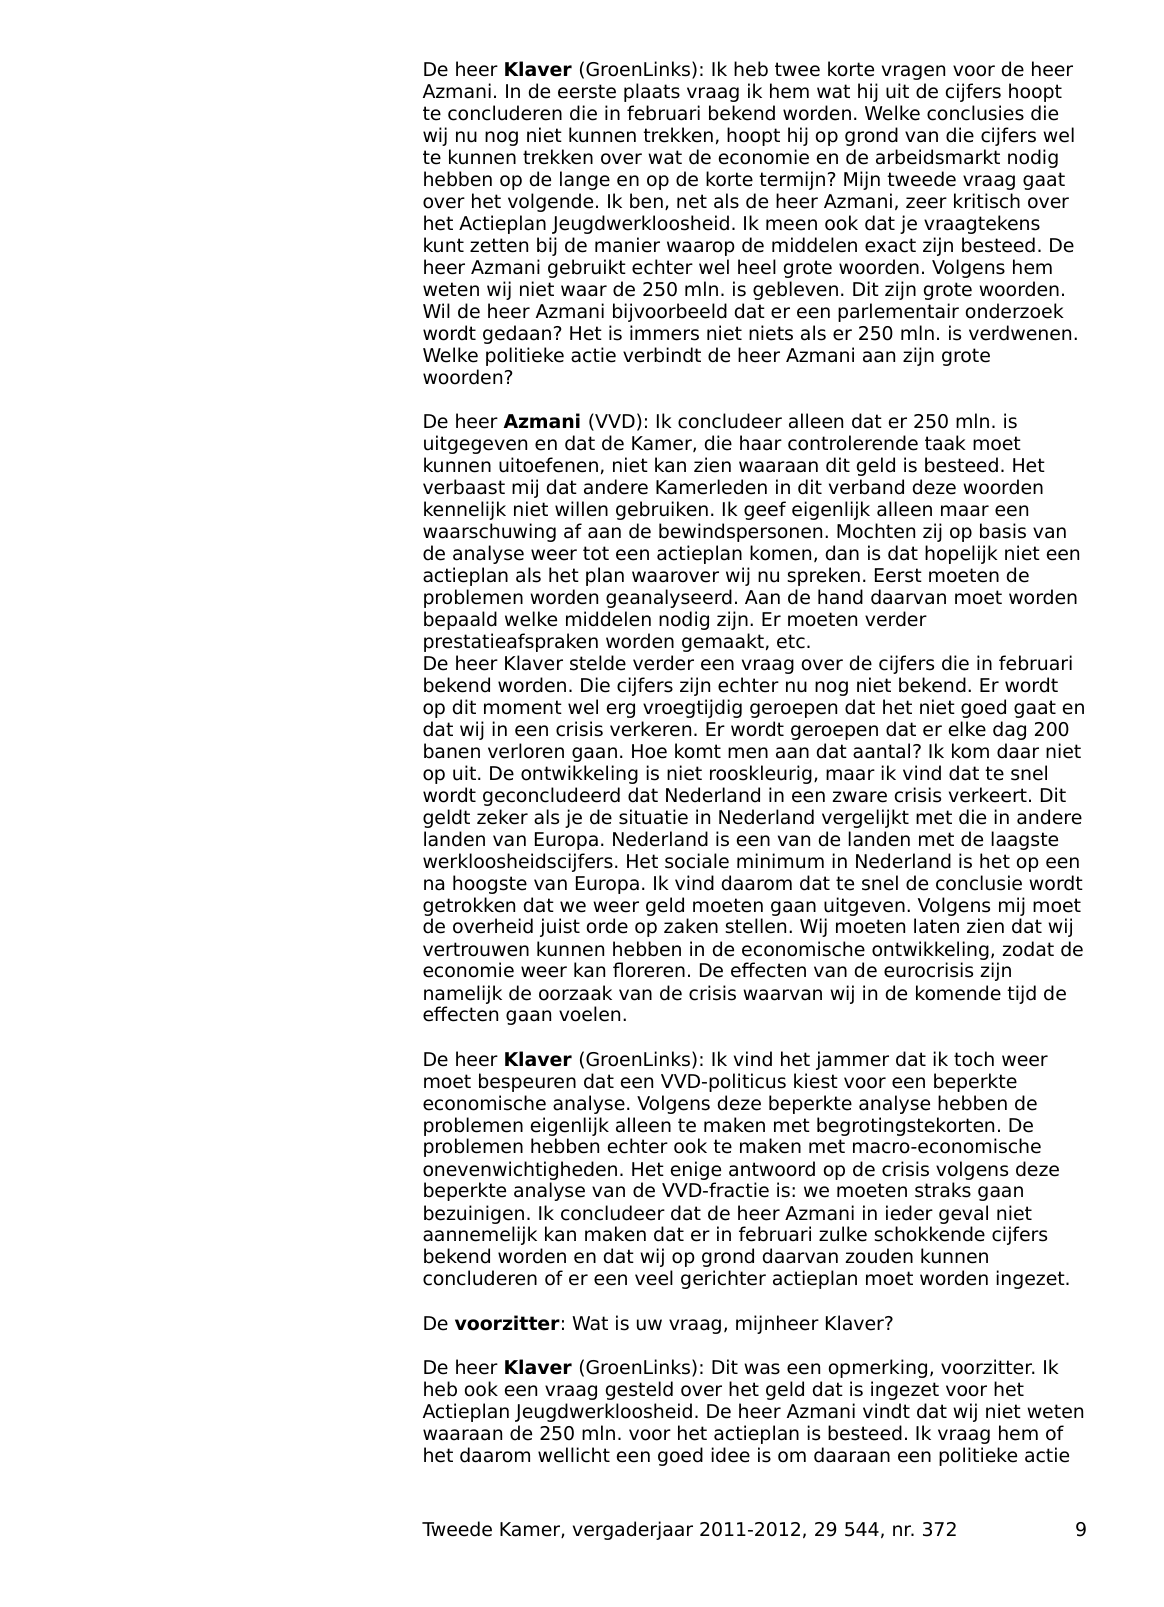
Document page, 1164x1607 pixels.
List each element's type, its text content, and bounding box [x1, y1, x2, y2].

text De heer Klaver (GroenLinks): Ik vind het jammer dat ik toch weer moet bespeuren dat een VVD-politicus kiest voor een beperkte economische analyse. Volgens deze beperkte analyse hebben de problemen eigenlijk alleen te maken met begrotingstekorten. De problemen hebben echter ook te maken met macro-economische onevenwichtigheden. Het enige antwoord op de crisis volgens deze beperkte analyse van de VVD-fractie is: we moeten straks gaan bezuinigen. Ik concludeer dat de heer Azmani in ieder geval niet aannemelijk kan maken dat er in februari zulke schokkende cijfers bekend worden en dat wij op grond daarvan zouden kunnen concluderen of er een veel gerichter actieplan moet worden ingezet. [422, 1048, 1087, 1290]
text De heer Azmani (VVD): Ik concludeer alleen dat er 250 mln. is uitgegeven en dat de Kamer, die haar controlerende taak moet kunnen uitoefenen, niet kan zien waaraan dit geld is besteed. Het verbaast mij dat andere Kamerleden in dit verband deze woorden kennelijk niet willen gebruiken. Ik geef eigenlijk alleen maar een waarschuwing af aan de bewindspersonen. Mochten zij op basis van de analyse weer tot een actieplan komen, dan is dat hopelijk niet een actieplan als het plan waarover wij nu spreken. Eerst moeten de problemen worden geanalyseerd. Aan de hand daarvan moet worden bepaald welke middelen nodig zijn. Er moeten verder prestatieafspraken worden gemaakt, etc. [422, 411, 1087, 653]
text De heer Klaver (GroenLinks): Ik heb twee korte vragen voor de heer Azmani. In de eerste plaats vraag ik hem wat hij uit de cijfers hoopt te concluderen die in februari bekend worden. Welke conclusies die wij nu nog niet kunnen trekken, hoopt hij op grond van die cijfers wel te kunnen trekken over wat de economie en de arbeidsmarkt nodig hebben op de lange en op de korte termijn? Mijn tweede vraag gaat over het volgende. Ik ben, net als de heer Azmani, zeer kritisch over het Actieplan Jeugdwerkloosheid. Ik meen ook dat je vraagtekens kunt zetten bij de manier waarop de middelen exact zijn besteed. De heer Azmani gebruikt echter wel heel grote woorden. Volgens hem weten wij niet waar de 250 mln. is gebleven. Dit zijn grote woorden. Wil de heer Azmani bijvoorbeeld dat er een parlementair onderzoek wordt gedaan? Het is immers niet niets als er 250 mln. is verdwenen. Welke politieke actie verbindt de heer Azmani aan zijn grote woorden? [422, 59, 1087, 389]
text De heer Klaver stelde verder een vraag over de cijfers die in februari bekend worden. Die cijfers zijn echter nu nog niet bekend. Er wordt op dit moment wel erg vroegtijdig geroepen dat het niet goed gaat en dat wij in een crisis verkeren. Er wordt geroepen dat er elke dag 200 banen verloren gaan. Hoe komt men aan dat aantal? Ik kom daar niet op uit. De ontwikkeling is niet rooskleurig, maar ik vind dat te snel wordt geconcludeerd dat Nederland in een zware crisis verkeert. Dit geldt zeker als je de situatie in Nederland vergelijkt met die in andere landen van Europa. Nederland is een van de landen met de laagste werkloosheidscijfers. Het sociale minimum in Nederland is het op een na hoogste van Europa. Ik vind daarom dat te snel de conclusie wordt getrokken dat we weer geld moeten gaan uitgeven. Volgens mij moet de overheid juist orde op zaken stellen. Wij moeten laten zien dat wij vertrouwen kunnen hebben in de economische ontwikkeling, zodat de economie weer kan floreren. De effecten van de eurocrisis zijn namelijk de oorzaak van de crisis waarvan wij in de komende tijd de effecten gaan voelen. [422, 653, 1087, 1026]
text De voorzitter: Wat is uw vraag, mijnheer Klaver? [422, 1312, 1087, 1334]
text De heer Klaver (GroenLinks): Dit was een opmerking, voorzitter. Ik heb ook een vraag gesteld over het geld dat is ingezet voor het Actieplan Jeugdwerkloosheid. De heer Azmani vindt dat wij niet weten waaraan de 250 mln. voor het actieplan is besteed. Ik vraag hem of het daarom wellicht een goed idee is om daaraan een politieke actie [422, 1357, 1087, 1467]
